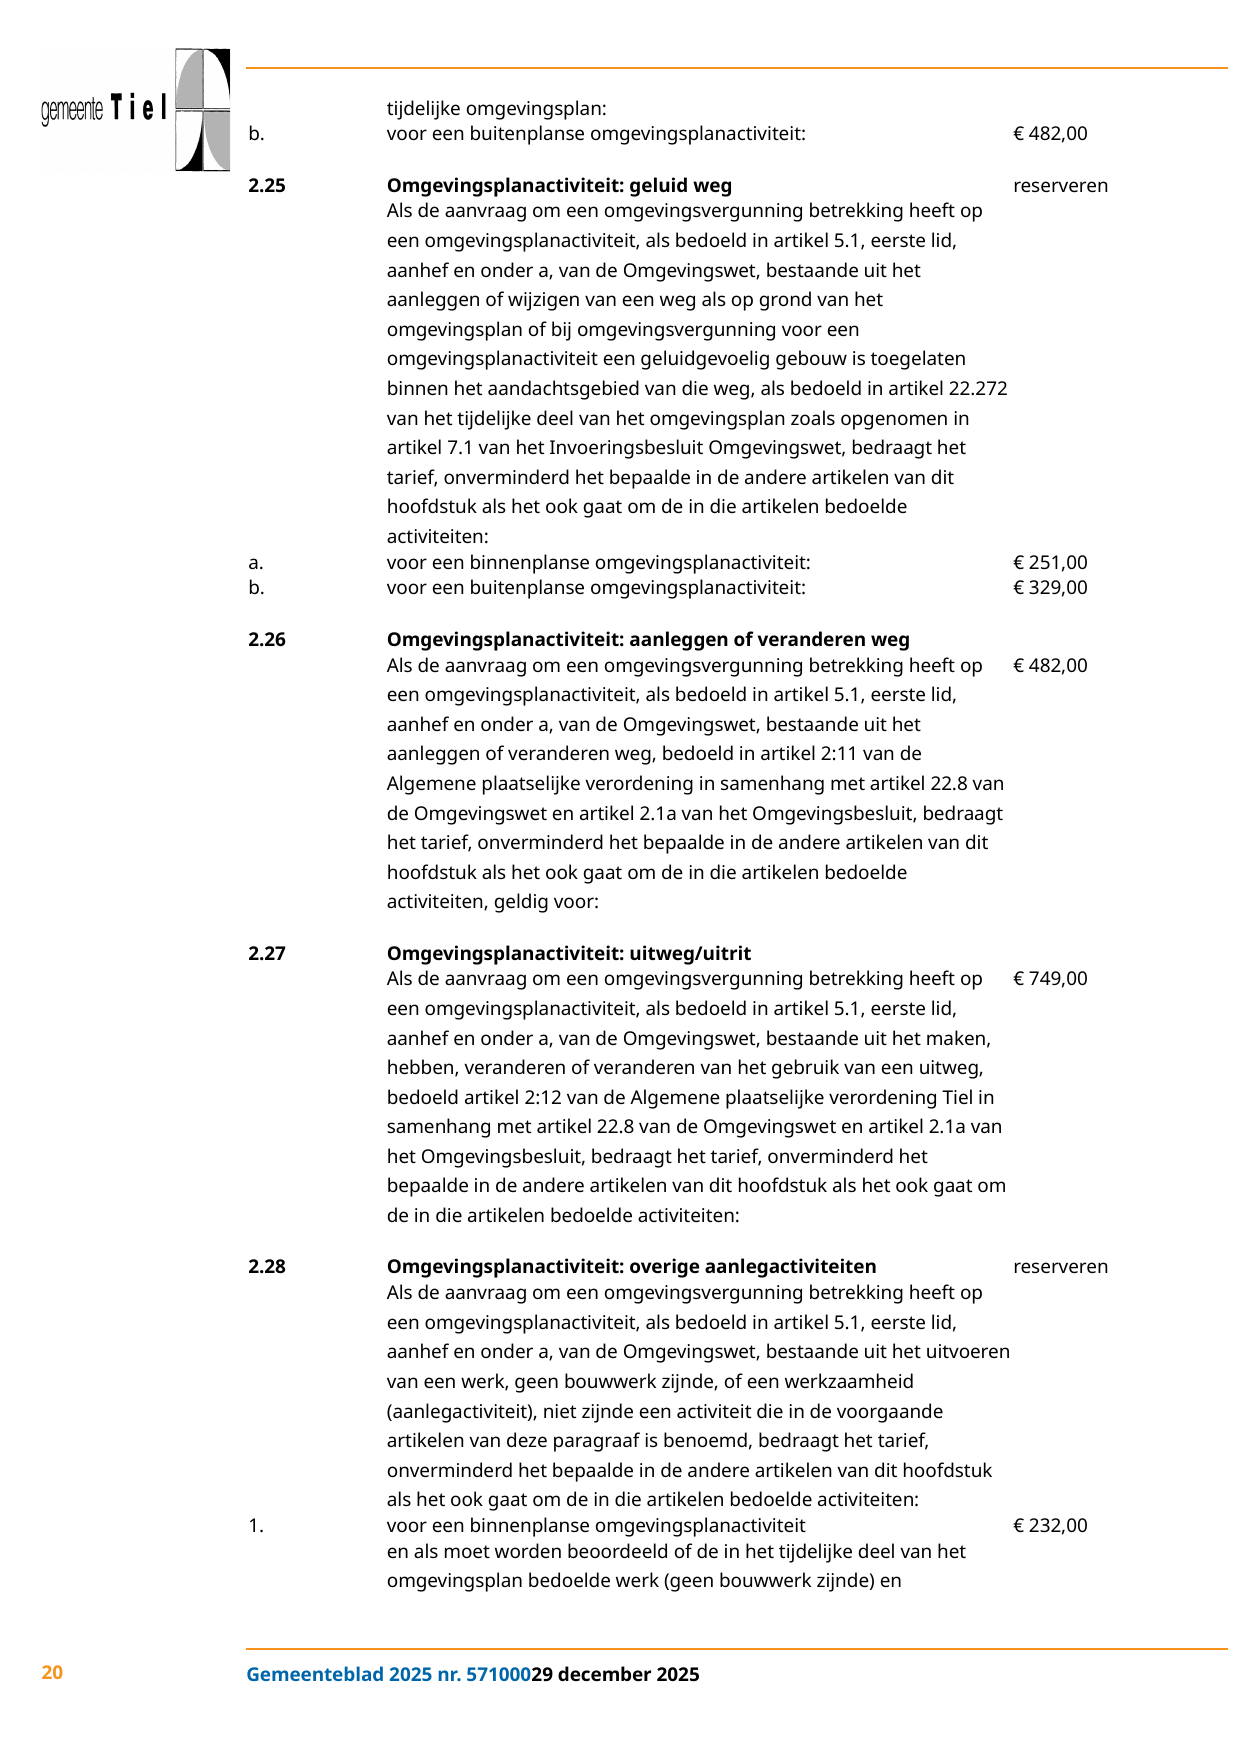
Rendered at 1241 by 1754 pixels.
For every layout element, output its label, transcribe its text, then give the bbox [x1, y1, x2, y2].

table_cell b. [248, 575, 387, 600]
table_cell [248, 914, 387, 940]
table_cell [1013, 1228, 1152, 1254]
table_cell € 232,00 [1013, 1512, 1152, 1538]
table_cell [248, 652, 387, 914]
table_cell € 482,00 [1013, 121, 1152, 146]
table_cell [248, 95, 387, 121]
table_cell [387, 600, 1013, 626]
table_cell reserveren [1013, 172, 1152, 198]
picture [41, 47, 231, 172]
table_cell [248, 966, 387, 1228]
table_cell [248, 600, 387, 626]
table_cell [1013, 600, 1152, 626]
table_cell [248, 198, 387, 549]
table_cell reserveren [1013, 1254, 1152, 1279]
table_cell Omgevingsplanactiviteit: uitweg/uitrit [387, 940, 1013, 966]
table_cell [1013, 940, 1152, 966]
table_cell Omgevingsplanactiviteit: aanleggen of veranderen weg [387, 626, 1013, 652]
table_cell a. [248, 549, 387, 574]
table_cell voor een binnenplanse omgevingsplanactiviteit: [387, 549, 1013, 574]
table_cell [248, 1538, 387, 1593]
table_cell [387, 914, 1013, 940]
table_cell € 482,00 [1013, 652, 1152, 914]
table_cell € 749,00 [1013, 966, 1152, 1228]
table_cell voor een buitenplanse omgevingsplanactiviteit: [387, 575, 1013, 600]
table_cell Als de aanvraag om een omgevingsvergunning betrekking heeft op een omgevingsplanactiviteit, als bedoeld in artikel 5.1, eerste lid, aanhef en onder a, van de Omgevingswet, bestaande uit het aanleggen of veranderen weg, bedoeld in artikel 2:11 van de Algemene plaatselijke verordening in samenhang met artikel 22.8 van de Omgevingswet en artikel 2.1a van het Omgevingsbesluit, bedraagt het tarief, onverminderd het bepaalde in de andere artikelen van dit hoofdstuk als het ook gaat om de in die artikelen bedoelde activiteiten, geldig voor: [387, 652, 1013, 914]
table_cell [387, 1228, 1013, 1254]
table_cell voor een binnenplanse omgevingsplanactiviteit [387, 1512, 1013, 1538]
table_cell [1013, 1280, 1152, 1512]
table_cell [1013, 146, 1152, 172]
table_cell tijdelijke omgevingsplan: [387, 95, 1013, 121]
table_cell 2.27 [248, 940, 387, 966]
table_cell voor een buitenplanse omgevingsplanactiviteit: [387, 121, 1013, 146]
table_cell € 251,00 [1013, 549, 1152, 574]
table_cell [1013, 914, 1152, 940]
table_cell [1013, 95, 1152, 121]
table_cell € 329,00 [1013, 575, 1152, 600]
table_cell Als de aanvraag om een omgevingsvergunning betrekking heeft op een omgevingsplanactiviteit, als bedoeld in artikel 5.1, eerste lid, aanhef en onder a, van de Omgevingswet, bestaande uit het maken, hebben, veranderen of veranderen van het gebruik van een uitweg, bedoeld artikel 2:12 van de Algemene plaatselijke verordening Tiel in samenhang met artikel 22.8 van de Omgevingswet en artikel 2.1a van het Omgevingsbesluit, bedraagt het tarief, onverminderd het bepaalde in de andere artikelen van dit hoofdstuk als het ook gaat om de in die artikelen bedoelde activiteiten: [387, 966, 1013, 1228]
table_cell Als de aanvraag om een omgevingsvergunning betrekking heeft op een omgevingsplanactiviteit, als bedoeld in artikel 5.1, eerste lid, aanhef en onder a, van de Omgevingswet, bestaande uit het aanleggen of wijzigen van een weg als op grond van het omgevingsplan of bij omgevingsvergunning voor een omgevingsplanactiviteit een geluidgevoelig gebouw is toegelaten binnen het aandachtsgebied van die weg, als bedoeld in artikel 22.272 van het tijdelijke deel van het omgevingsplan zoals opgenomen in artikel 7.1 van het Invoeringsbesluit Omgevingswet, bedraagt het tarief, onverminderd het bepaalde in de andere artikelen van dit hoofdstuk als het ook gaat om de in die artikelen bedoelde activiteiten: [387, 198, 1013, 549]
table_cell en als moet worden beoordeeld of de in het tijdelijke deel van het omgevingsplan bedoelde werk (geen bouwwerk zijnde) en [387, 1538, 1013, 1593]
table_cell b. [248, 121, 387, 146]
table_cell [248, 146, 387, 172]
table_cell 2.26 [248, 626, 387, 652]
table_cell [1013, 198, 1152, 549]
table_cell 1. [248, 1512, 387, 1538]
table_cell [1013, 626, 1152, 652]
table_cell [1013, 1538, 1152, 1593]
table_cell 2.25 [248, 172, 387, 198]
table_cell Als de aanvraag om een omgevingsvergunning betrekking heeft op een omgevingsplanactiviteit, als bedoeld in artikel 5.1, eerste lid, aanhef en onder a, van de Omgevingswet, bestaande uit het uitvoeren van een werk, geen bouwwerk zijnde, of een werkzaamheid (aanlegactiviteit), niet zijnde een activiteit die in de voorgaande artikelen van deze paragraaf is benoemd, bedraagt het tarief, onverminderd het bepaalde in de andere artikelen van dit hoofdstuk als het ook gaat om de in die artikelen bedoelde activiteiten: [387, 1280, 1013, 1512]
table_cell [387, 146, 1013, 172]
table_cell Omgevingsplanactiviteit: overige aanlegactiviteiten [387, 1254, 1013, 1279]
table_cell [248, 1280, 387, 1512]
table_cell [248, 1228, 387, 1254]
table_cell 2.28 [248, 1254, 387, 1279]
table_cell Omgevingsplanactiviteit: geluid weg [387, 172, 1013, 198]
